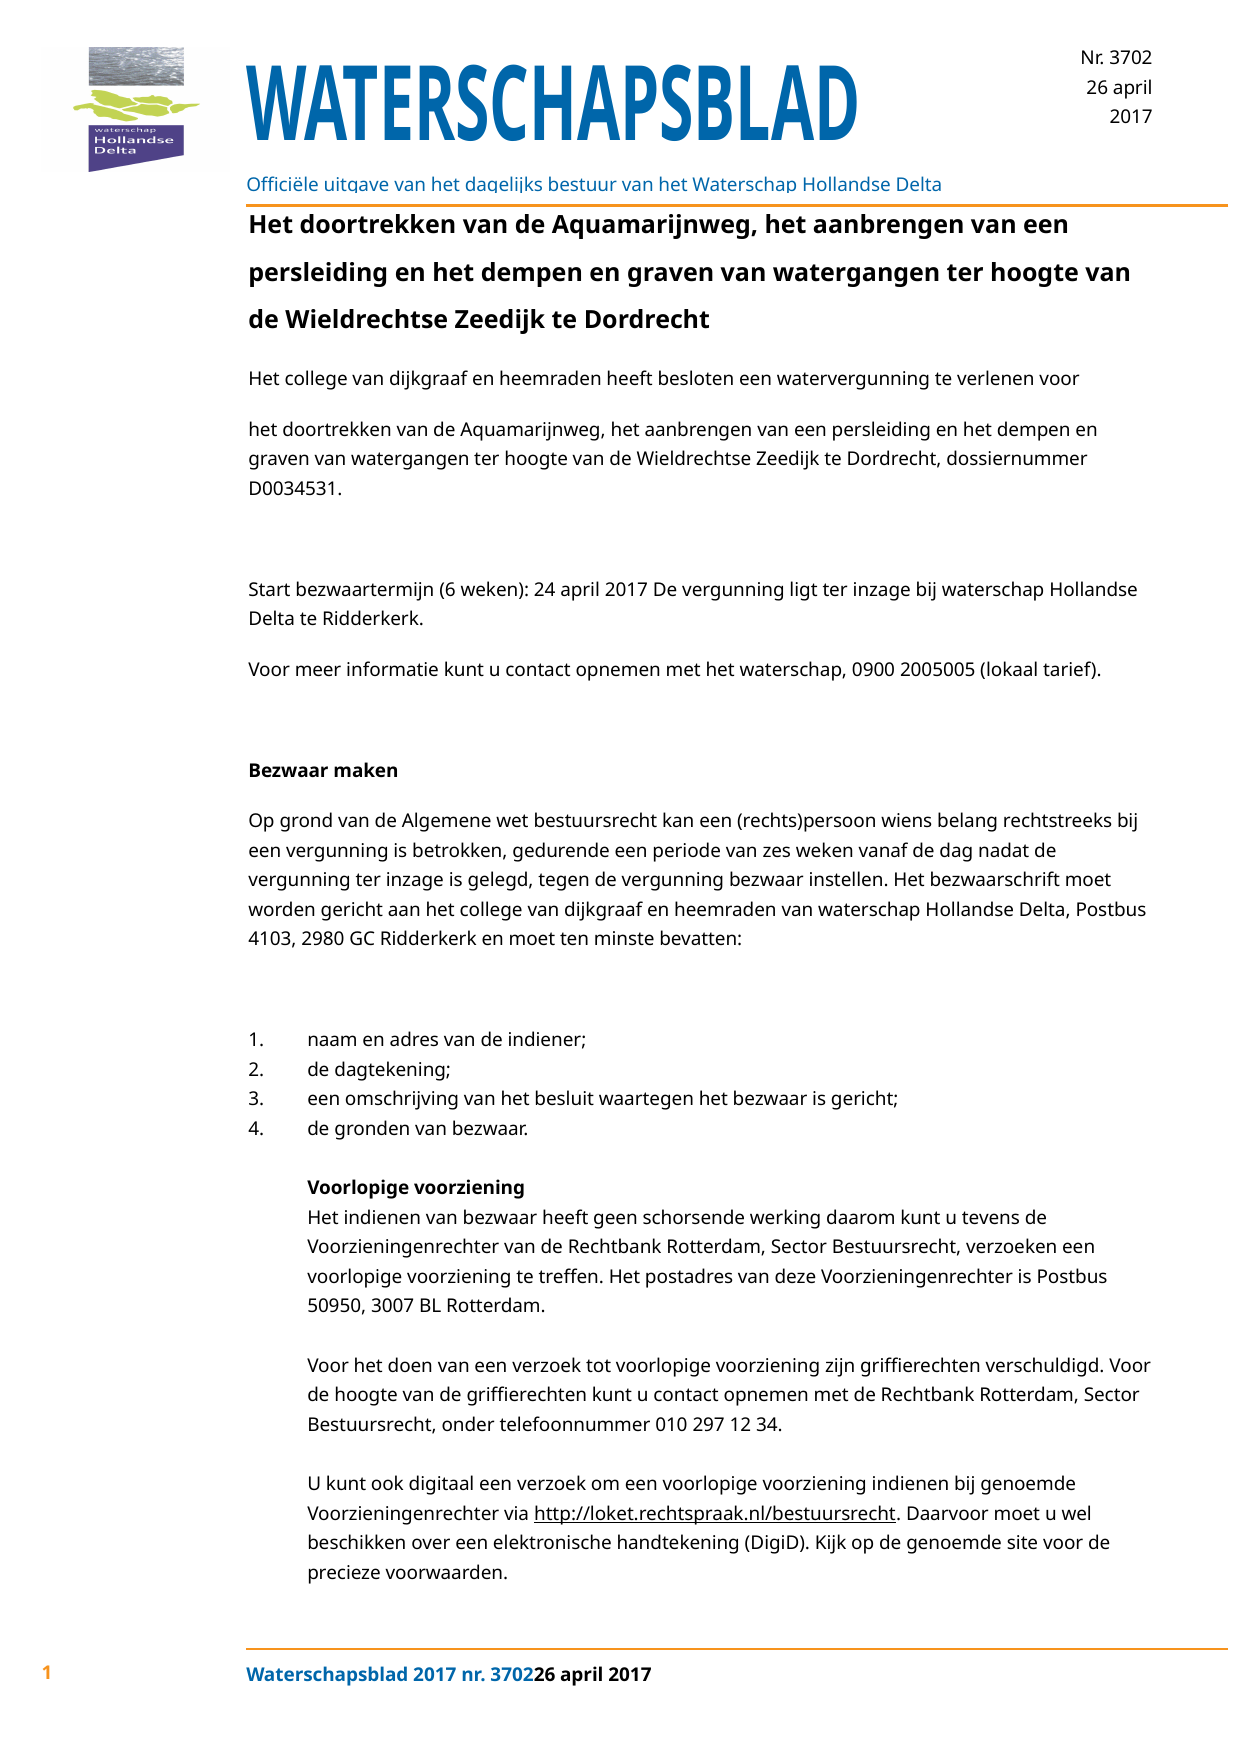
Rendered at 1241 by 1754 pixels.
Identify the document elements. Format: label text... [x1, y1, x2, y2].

picture [41, 47, 231, 172]
text Het college van dijkgraaf en heemraden heeft besloten een watervergunning te verlenen voor [248, 366, 1152, 391]
text Bezwaar maken [248, 757, 1152, 782]
list Voor het doen van een verzoek tot voorlopige voorziening zijn griffierechten verschuldigd. Voor de hoogte van de griffierechten kunt u contact opnemen met de Rechtbank Rotterdam, Sector Bestuursrecht, onder telefoonnummer 010 297 12 34. [248, 1352, 1152, 1437]
list een omschrijving van het besluit waartegen het bezwaar is gericht; [248, 1086, 1152, 1111]
list Voorlopige voorziening [248, 1174, 1152, 1200]
text Het doortrekken van de Aquamarijnweg, het aanbrengen van een persleiding en het dempen en graven van watergangen ter hoogte van de Wieldrechtse Zeedijk te Dordrecht [248, 207, 1152, 336]
text Start bezwaartermijn (6 weken): 24 april 2017 De vergunning ligt ter inzage bij waterschap Hollandse Delta te Ridderkerk. [248, 576, 1152, 631]
text Op grond van de Algemene wet bestuursrecht kan een (rechts)persoon wiens belang rechtstreeks bij een vergunning is betrokken, gedurende een periode van zes weken vanaf de dag nadat de vergunning ter inzage is gelegd, tegen de vergunning bezwaar instellen. Het bezwaarschrift moet worden gericht aan het college van dijkgraaf en heemraden van waterschap Hollandse Delta, Postbus 4103, 2980 GC Ridderkerk en moet ten minste bevatten: [248, 807, 1152, 951]
list Het indienen van bezwaar heeft geen schorsende werking daarom kunt u tevens de Voorzieningenrechter van de Rechtbank Rotterdam, Sector Bestuursrecht, verzoeken een voorlopige voorziening te treffen. Het postadres van deze Voorzieningenrechter is Postbus 50950, 3007 BL Rotterdam. [248, 1204, 1152, 1318]
text het doortrekken van de Aquamarijnweg, het aanbrengen van een persleiding en het dempen en graven van watergangen ter hoogte van de Wieldrechtse Zeedijk te Dordrecht, dossiernummer D0034531. [248, 416, 1152, 501]
list de dagtekening; [248, 1056, 1152, 1082]
list U kunt ook digitaal een verzoek om een voorlopige voorziening indienen bij genoemde Voorzieningenrechter via http://loket.rechtspraak.nl/bestuursrecht. Daarvoor moet u wel beschikken over een elektronische handtekening (DigiD). Kijk op de genoemde site voor de precieze voorwaarden. [248, 1470, 1152, 1584]
list de gronden van bezwaar. [248, 1115, 1152, 1141]
text Voor meer informatie kunt u contact opnemen met het waterschap, 0900 2005005 (lokaal tarief). [248, 656, 1152, 682]
list naam en adres van de indiener; [248, 1026, 1152, 1052]
